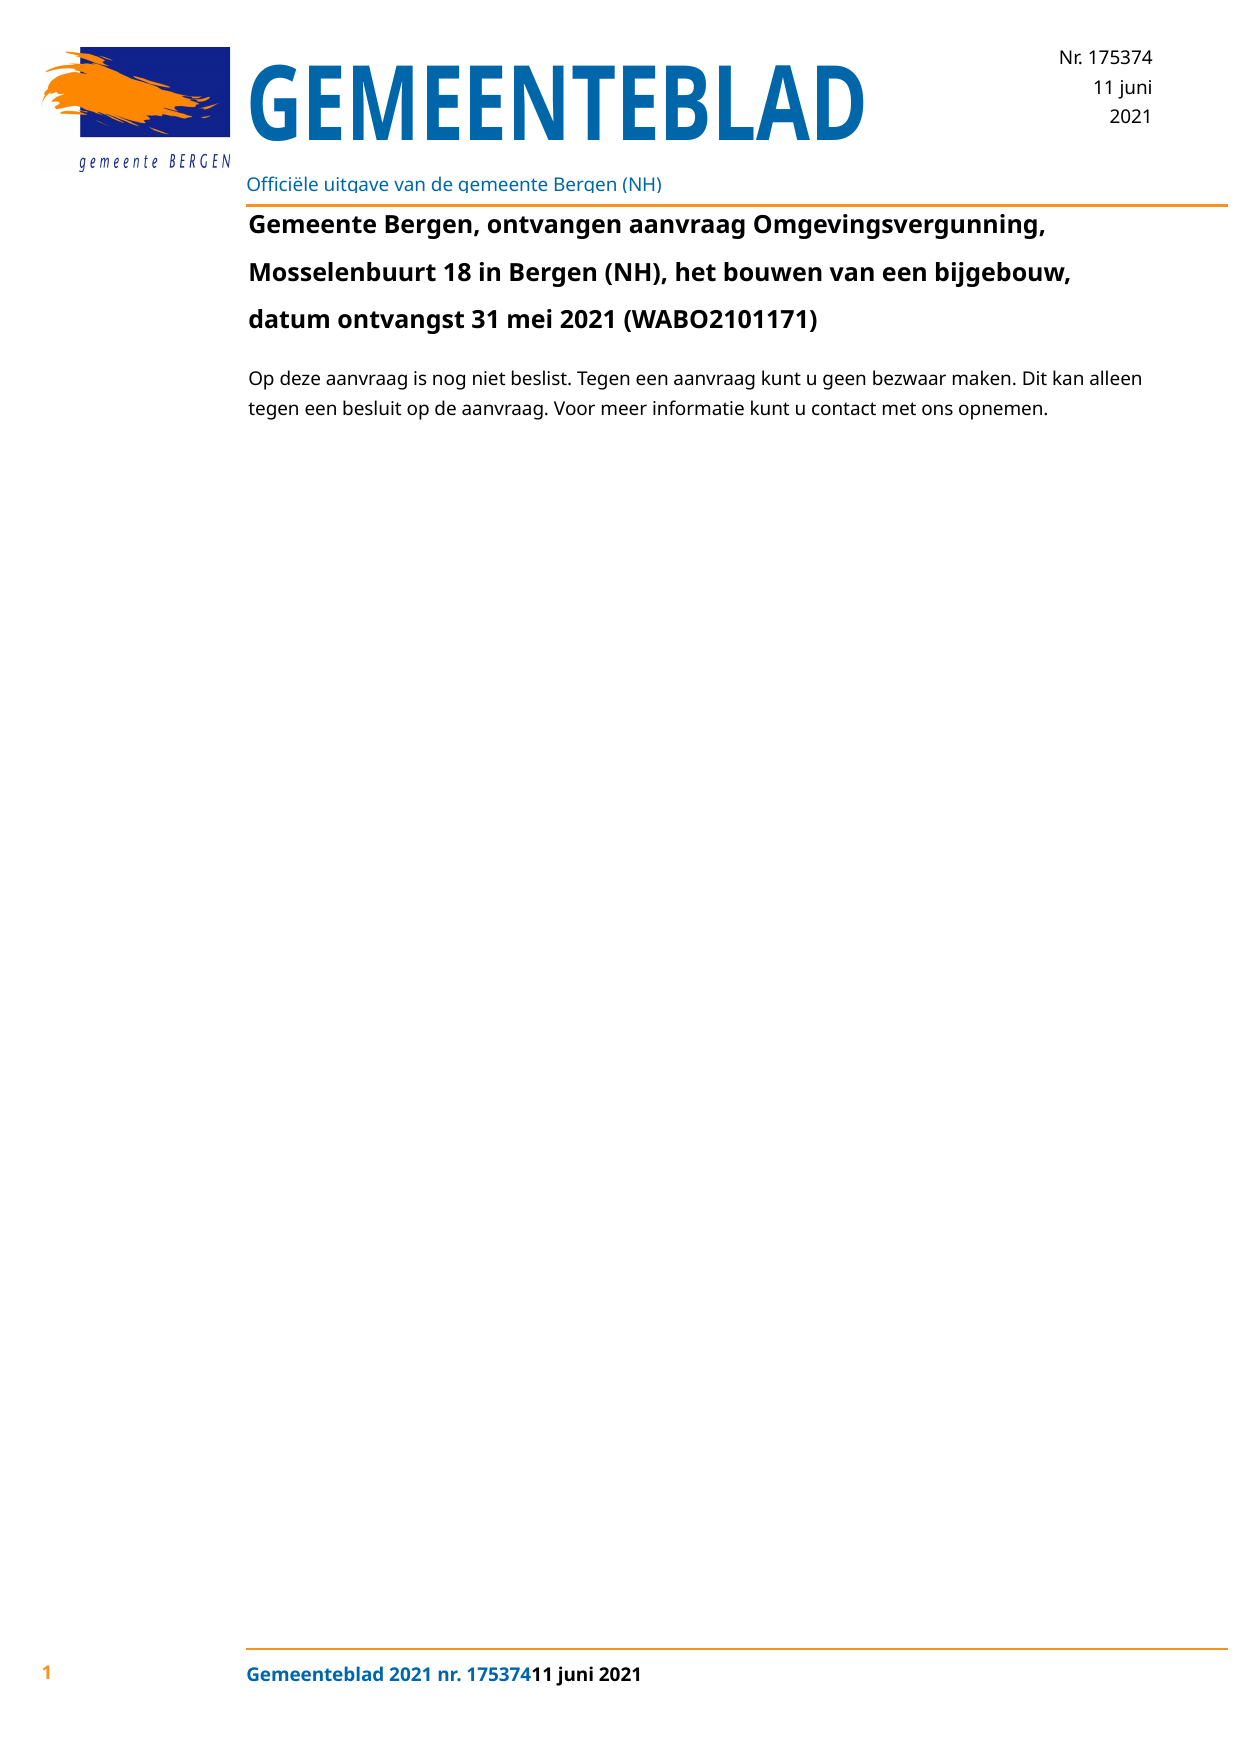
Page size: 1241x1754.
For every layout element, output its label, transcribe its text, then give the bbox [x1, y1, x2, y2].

picture [41, 47, 231, 172]
text Gemeente Bergen, ontvangen aanvraag Omgevingsvergunning, Mosselenbuurt 18 in Bergen (NH), het bouwen van een bijgebouw, datum ontvangst 31 mei 2021 (WABO2101171) [248, 207, 1152, 336]
text Op deze aanvraag is nog niet beslist. Tegen een aanvraag kunt u geen bezwaar maken. Dit kan alleen tegen een besluit op de aanvraag. Voor meer informatie kunt u contact met ons opnemen. [248, 366, 1152, 421]
